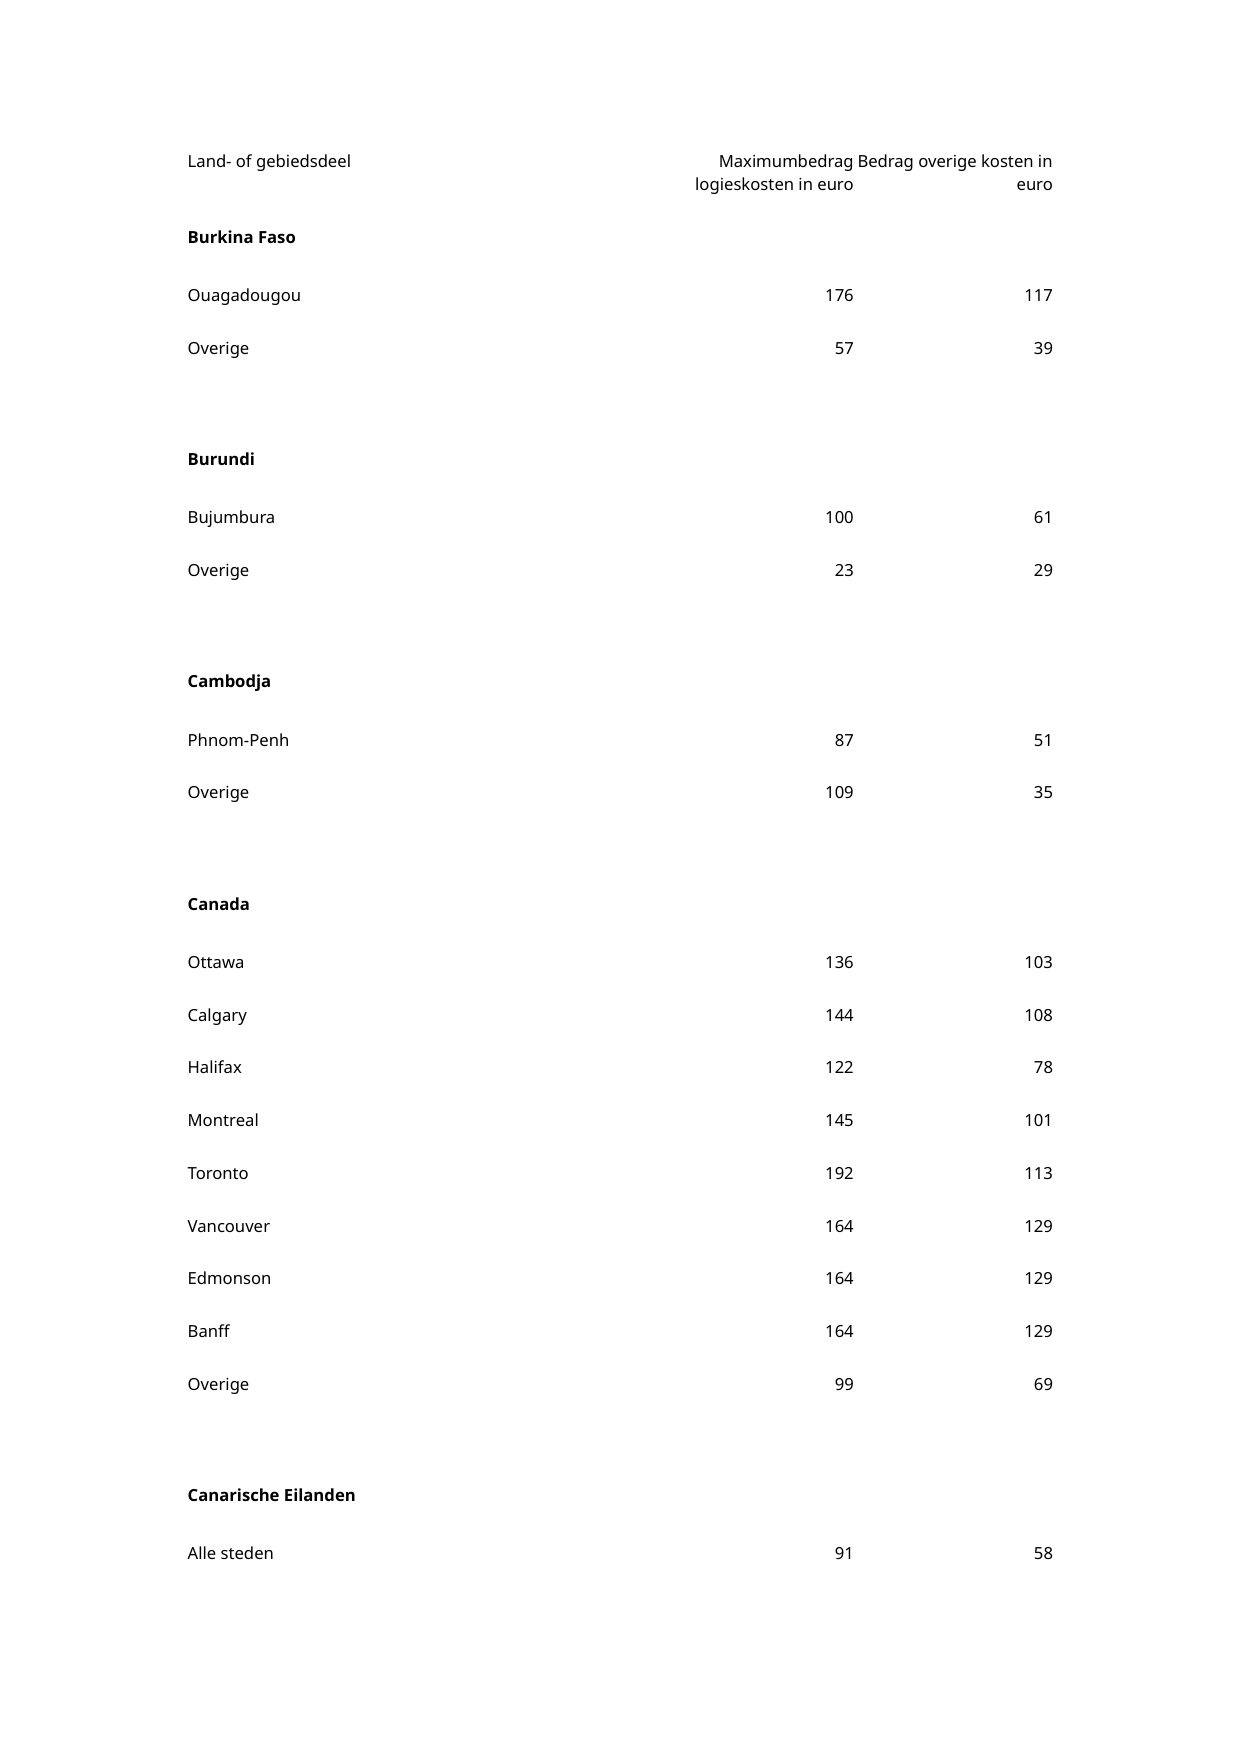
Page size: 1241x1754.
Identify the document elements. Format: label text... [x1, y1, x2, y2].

table_cell Ouagadougou [188, 284, 620, 337]
table_cell [854, 225, 1053, 284]
table_cell 122 [620, 1056, 853, 1109]
table_cell [620, 670, 853, 728]
table_cell 58 [854, 1542, 1053, 1595]
table_cell [854, 1425, 1053, 1483]
table_cell Overige [188, 559, 620, 612]
table_cell 176 [620, 284, 853, 337]
table_cell [620, 1484, 853, 1542]
table_cell 129 [854, 1320, 1053, 1372]
table_cell Cambodja [188, 670, 620, 728]
table_cell 100 [620, 506, 853, 559]
table_cell Vancouver [188, 1214, 620, 1267]
table_header Land- of gebiedsdeel [188, 150, 620, 225]
table_cell 69 [854, 1373, 1053, 1425]
table_cell Burkina Faso [188, 225, 620, 284]
table_cell [854, 834, 1053, 892]
table_cell [188, 389, 620, 448]
table_cell [188, 612, 620, 670]
table_cell 29 [854, 559, 1053, 612]
table_cell 144 [620, 1004, 853, 1056]
table_cell 87 [620, 729, 853, 781]
table_cell Phnom-Penh [188, 729, 620, 781]
table_cell 129 [854, 1267, 1053, 1320]
table_cell 129 [854, 1214, 1053, 1267]
table_cell [620, 892, 853, 951]
table_cell 164 [620, 1214, 853, 1267]
table_cell 192 [620, 1162, 853, 1214]
table_cell Canada [188, 892, 620, 951]
table_header Maximumbedrag logieskosten in euro [620, 150, 853, 225]
table_cell 109 [620, 781, 853, 834]
table_cell Bujumbura [188, 506, 620, 559]
table_cell Overige [188, 781, 620, 834]
table_cell 99 [620, 1373, 853, 1425]
table_cell Halifax [188, 1056, 620, 1109]
table_cell Alle steden [188, 1542, 620, 1595]
table_header Bedrag overige kosten in euro [854, 150, 1053, 225]
table_cell 91 [620, 1542, 853, 1595]
table_cell 57 [620, 337, 853, 389]
table_cell Toronto [188, 1162, 620, 1214]
table_cell Canarische Eilanden [188, 1484, 620, 1542]
table_cell 164 [620, 1320, 853, 1372]
table_cell [620, 389, 853, 448]
table_cell [620, 612, 853, 670]
table_cell 35 [854, 781, 1053, 834]
table_cell Overige [188, 1373, 620, 1425]
table_cell 61 [854, 506, 1053, 559]
table_cell 78 [854, 1056, 1053, 1109]
table_cell 145 [620, 1109, 853, 1162]
table_cell [854, 1484, 1053, 1542]
table_cell Banff [188, 1320, 620, 1372]
table_cell 103 [854, 951, 1053, 1003]
table_cell Calgary [188, 1004, 620, 1056]
table_cell 108 [854, 1004, 1053, 1056]
table_cell Edmonson [188, 1267, 620, 1320]
table_cell Montreal [188, 1109, 620, 1162]
table_cell [854, 448, 1053, 506]
table_cell Ottawa [188, 951, 620, 1003]
table_cell 39 [854, 337, 1053, 389]
table_cell 164 [620, 1267, 853, 1320]
table_cell [854, 670, 1053, 728]
table_cell 51 [854, 729, 1053, 781]
table_cell 23 [620, 559, 853, 612]
table_cell Overige [188, 337, 620, 389]
table_cell Burundi [188, 448, 620, 506]
table_cell 136 [620, 951, 853, 1003]
table_cell [620, 834, 853, 892]
table_cell [620, 225, 853, 284]
table_cell [620, 448, 853, 506]
table_cell [620, 1425, 853, 1483]
table_cell [188, 1425, 620, 1483]
table_cell 113 [854, 1162, 1053, 1214]
table_cell [854, 389, 1053, 448]
table_cell [854, 612, 1053, 670]
table_cell 117 [854, 284, 1053, 337]
table_cell 101 [854, 1109, 1053, 1162]
table_cell [854, 892, 1053, 951]
table_cell [188, 834, 620, 892]
